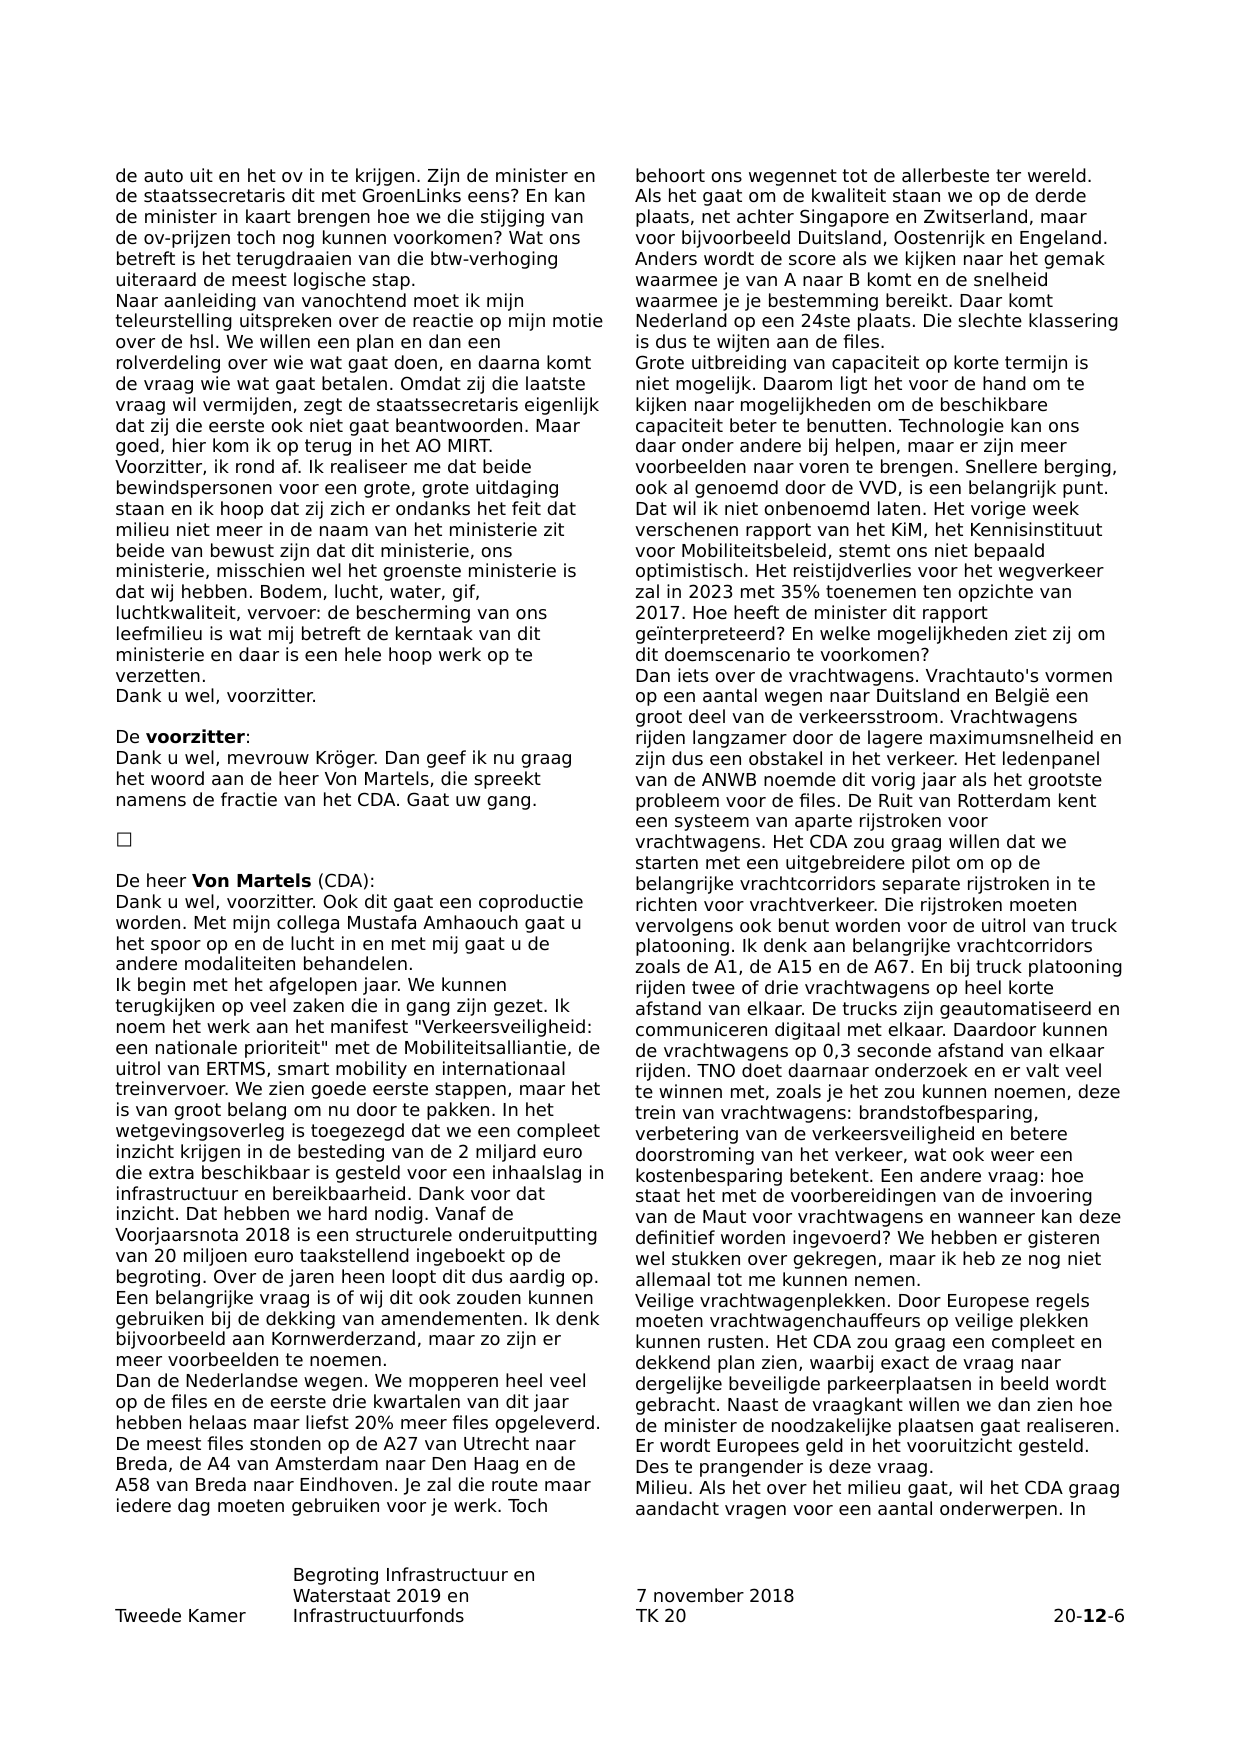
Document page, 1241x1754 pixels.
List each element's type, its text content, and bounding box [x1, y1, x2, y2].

text Dan iets over de vrachtwagens. Vrachtauto's vormen op een aantal wegen naar Duitsland en België een groot deel van de verkeersstroom. Vrachtwagens rijden langzamer door de lagere maximumsnelheid en zijn dus een obstakel in het verkeer. Het ledenpanel van de ANWB noemde dit vorig jaar als het grootste probleem voor de files. De Ruit van Rotterdam kent een systeem van aparte rijstroken voor vrachtwagens. Het CDA zou graag willen dat we starten met een uitgebreidere pilot om op de belangrijke vrachtcorridors separate rijstroken in te richten voor vrachtverkeer. Die rijstroken moeten vervolgens ook benut worden voor de uitrol van truck platooning. Ik denk aan belangrijke vrachtcorridors zoals de A1, de A15 en de A67. En bij truck platooning rijden twee of drie vrachtwagens op heel korte afstand van elkaar. De trucks zijn geautomatiseerd en communiceren digitaal met elkaar. Daardoor kunnen de vrachtwagens op 0,3 seconde afstand van elkaar rijden. TNO doet daarnaar onderzoek en er valt veel te winnen met, zoals je het zou kunnen noemen, deze trein van vrachtwagens: brandstofbesparing, verbetering van de verkeersveiligheid en betere doorstroming van het verkeer, wat ook weer een kostenbesparing betekent. Een andere vraag: hoe staat het met de voorbereidingen van de invoering van de Maut voor vrachtwagens en wanneer kan deze definitief worden ingevoerd? We hebben er gisteren wel stukken over gekregen, maar ik heb ze nog niet allemaal tot me kunnen nemen. [635, 665, 1125, 1290]
text ⬜ [115, 830, 605, 851]
text Dank u wel, voorzitter. [115, 686, 605, 707]
text behoort ons wegennet tot de allerbeste ter wereld. Als het gaat om de kwaliteit staan we op de derde plaats, net achter Singapore en Zwitserland, maar voor bijvoorbeeld Duitsland, Oostenrijk en Engeland. Anders wordt de score als we kijken naar het gemak waarmee je van A naar B komt en de snelheid waarmee je je bestemming bereikt. Daar komt Nederland op een 24ste plaats. Die slechte klassering is dus te wijten aan de files. [635, 165, 1125, 353]
text de auto uit en het ov in te krijgen. Zijn de minister en de staatssecretaris dit met GroenLinks eens? En kan de minister in kaart brengen hoe we die stijging van de ov-prijzen toch nog kunnen voorkomen? Wat ons betreft is het terugdraaien van die btw-verhoging uiteraard de meest logische stap. [115, 165, 605, 290]
text Voorzitter, ik rond af. Ik realiseer me dat beide bewindspersonen voor een grote, grote uitdaging staan en ik hoop dat zij zich er ondanks het feit dat milieu niet meer in de naam van het ministerie zit beide van bewust zijn dat dit ministerie, ons ministerie, misschien wel het groenste ministerie is dat wij hebben. Bodem, lucht, water, gif, luchtkwaliteit, vervoer: de bescherming van ons leefmilieu is wat mij betreft de kerntaak van dit ministerie en daar is een hele hoop werk op te verzetten. [115, 457, 605, 686]
text Grote uitbreiding van capaciteit op korte termijn is niet mogelijk. Daarom ligt het voor de hand om te kijken naar mogelijkheden om de beschikbare capaciteit beter te benutten. Technologie kan ons daar onder andere bij helpen, maar er zijn meer voorbeelden naar voren te brengen. Snellere berging, ook al genoemd door de VVD, is een belangrijk punt. Dat wil ik niet onbenoemd laten. Het vorige week verschenen rapport van het KiM, het Kennisinstituut voor Mobiliteitsbeleid, stemt ons niet bepaald optimistisch. Het reistijdverlies voor het wegverkeer zal in 2023 met 35% toenemen ten opzichte van 2017. Hoe heeft de minister dit rapport geïnterpreteerd? En welke mogelijkheden ziet zij om dit doemscenario te voorkomen? [635, 353, 1125, 665]
text Dan de Nederlandse wegen. We mopperen heel veel op de files en de eerste drie kwartalen van dit jaar hebben helaas maar liefst 20% meer files opgeleverd. De meest files stonden op de A27 van Utrecht naar Breda, de A4 van Amsterdam naar Den Haag en de A58 van Breda naar Eindhoven. Je zal die route maar iedere dag moeten gebruiken voor je werk. Toch [115, 1371, 605, 1517]
text De heer Von Martels (CDA): [115, 871, 605, 892]
text Milieu. Als het over het milieu gaat, wil het CDA graag aandacht vragen voor een aantal onderwerpen. In [635, 1478, 1125, 1519]
text Naar aanleiding van vanochtend moet ik mijn teleurstelling uitspreken over de reactie op mijn motie over de hsl. We willen een plan en dan een rolverdeling over wie wat gaat doen, en daarna komt de vraag wie wat gaat betalen. Omdat zij die laatste vraag wil vermijden, zegt de staatssecretaris eigenlijk dat zij die eerste ook niet gaat beantwoorden. Maar goed, hier kom ik op terug in het AO MIRT. [115, 290, 605, 457]
text Veilige vrachtwagenplekken. Door Europese regels moeten vrachtwagenchauffeurs op veilige plekken kunnen rusten. Het CDA zou graag een compleet en dekkend plan zien, waarbij exact de vraag naar dergelijke beveiligde parkeerplaatsen in beeld wordt gebracht. Naast de vraagkant willen we dan zien hoe de minister de noodzakelijke plaatsen gaat realiseren. Er wordt Europees geld in het vooruitzicht gesteld. Des te prangender is deze vraag. [635, 1290, 1125, 1478]
text Dank u wel, voorzitter. Ook dit gaat een coproductie worden. Met mijn collega Mustafa Amhaouch gaat u het spoor op en de lucht in en met mij gaat u de andere modaliteiten behandelen. [115, 892, 605, 975]
text Ik begin met het afgelopen jaar. We kunnen terugkijken op veel zaken die in gang zijn gezet. Ik noem het werk aan het manifest "Verkeersveiligheid: een nationale prioriteit" met de Mobiliteitsalliantie, de uitrol van ERTMS, smart mobility en internationaal treinvervoer. We zien goede eerste stappen, maar het is van groot belang om nu door te pakken. In het wetgevingsoverleg is toegezegd dat we een compleet inzicht krijgen in de besteding van de 2 miljard euro die extra beschikbaar is gesteld voor een inhaalslag in infrastructuur en bereikbaarheid. Dank voor dat inzicht. Dat hebben we hard nodig. Vanaf de Voorjaarsnota 2018 is een structurele onderuitputting van 20 miljoen euro taakstellend ingeboekt op de begroting. Over de jaren heen loopt dit dus aardig op. Een belangrijke vraag is of wij dit ook zouden kunnen gebruiken bij de dekking van amendementen. Ik denk bijvoorbeeld aan Kornwerderzand, maar zo zijn er meer voorbeelden te noemen. [115, 975, 605, 1371]
text De voorzitter: [115, 727, 605, 748]
text Dank u wel, mevrouw Kröger. Dan geef ik nu graag het woord aan de heer Von Martels, die spreekt namens de fractie van het CDA. Gaat uw gang. [115, 748, 605, 810]
